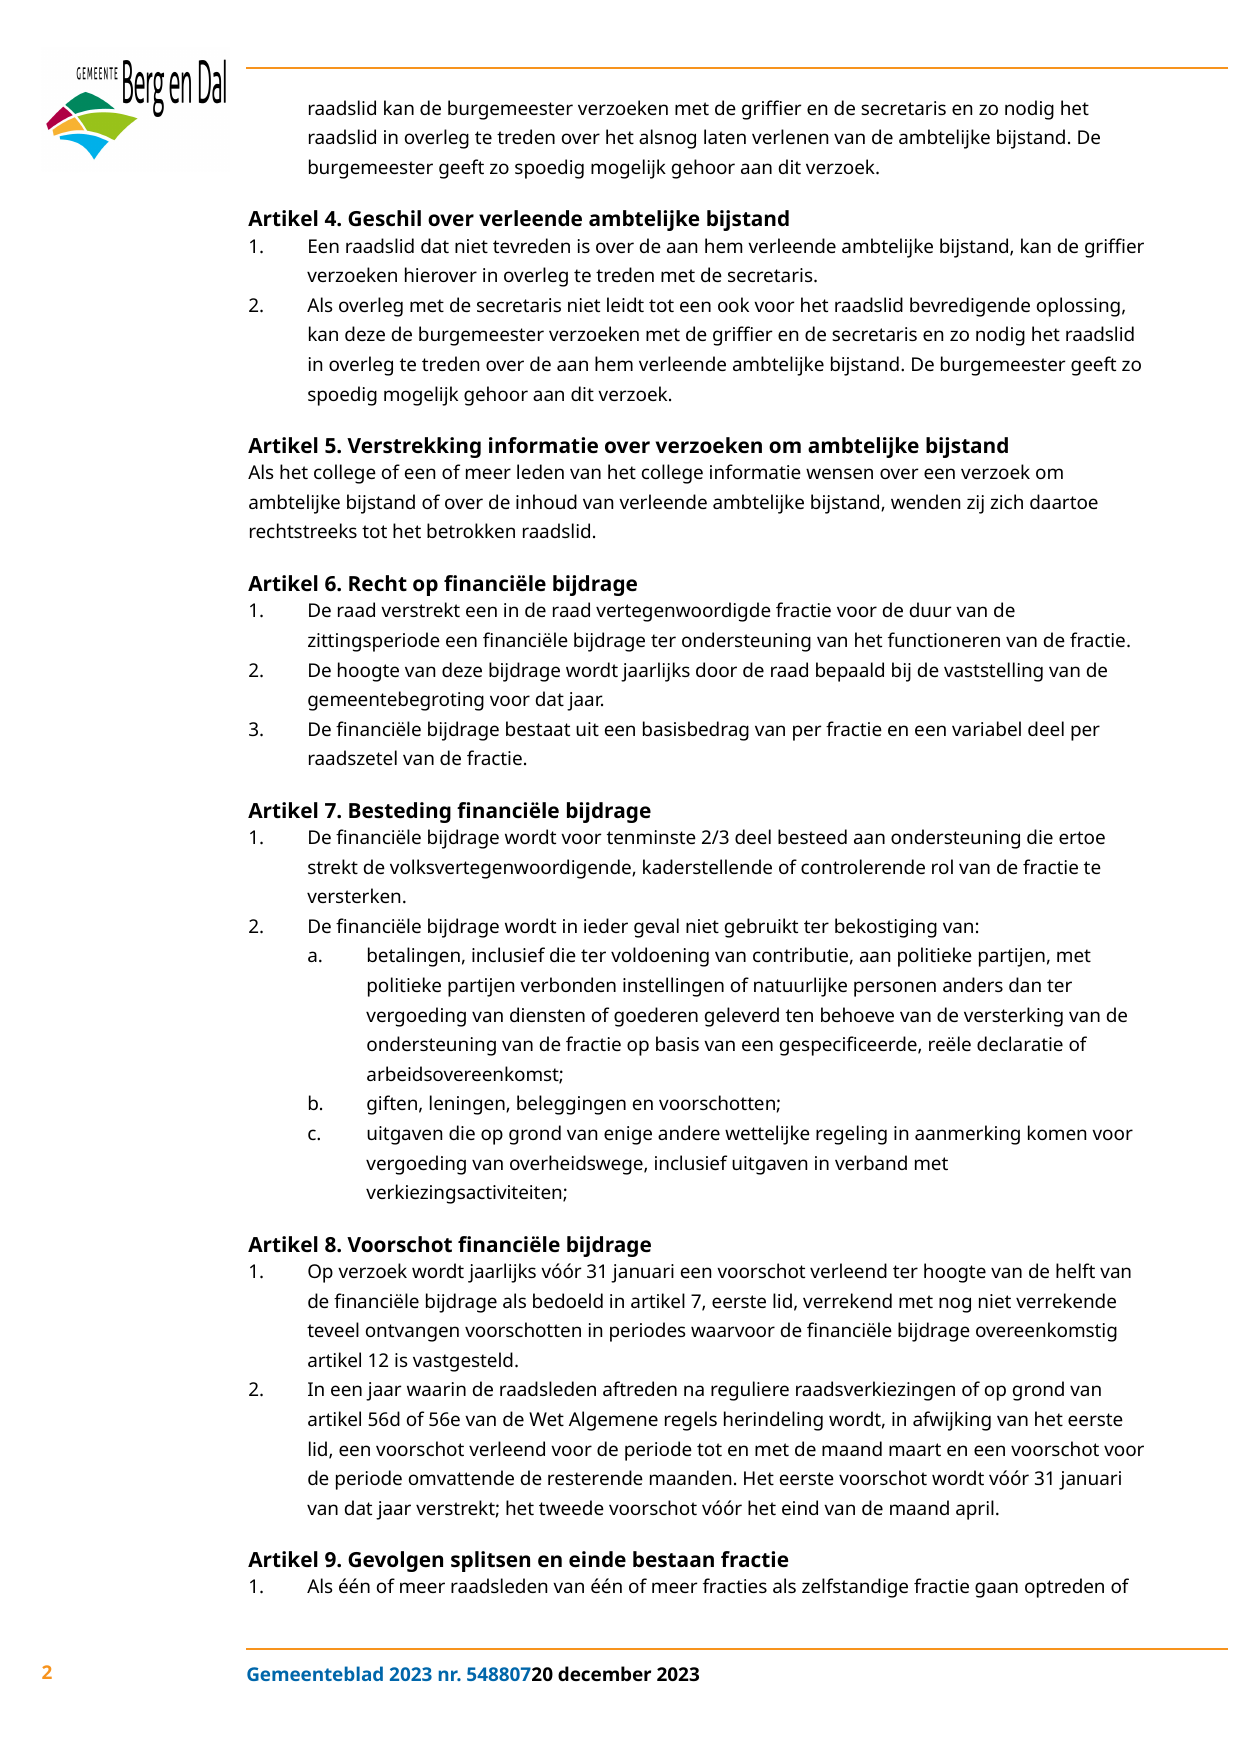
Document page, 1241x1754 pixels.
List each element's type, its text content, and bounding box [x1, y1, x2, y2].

list uitgaven die op grond van enige andere wettelijke regeling in aanmerking komen voor vergoeding van overheidswege, inclusief uitgaven in verband met verkiezingsactiviteiten; [307, 1120, 1152, 1205]
list giften, leningen, beleggingen en voorschotten; [307, 1091, 1152, 1116]
list In een jaar waarin de raadsleden aftreden na reguliere raadsverkiezingen of op grond van artikel 56d of 56e van de Wet Algemene regels herindeling wordt, in afwijking van het eerste lid, een voorschot verleend voor de periode tot en met de maand maart en een voorschot voor de periode omvattende de resterende maanden. Het eerste voorschot wordt vóór 31 januari van dat jaar verstrekt; het tweede voorschot vóór het eind van de maand april. [248, 1377, 1152, 1521]
list De financiële bijdrage bestaat uit een basisbedrag van per fractie en een variabel deel per raadszetel van de fractie. [248, 716, 1152, 771]
list Als één of meer raadsleden van één of meer fracties als zelfstandige fractie gaan optreden of [248, 1574, 1152, 1599]
text Artikel 9. Gevolgen splitsen en einde bestaan fractie [248, 1545, 1152, 1574]
list raadslid kan de burgemeester verzoeken met de griffier en de secretaris en zo nodig het raadslid in overleg te treden over het alsnog laten verlenen van de ambtelijke bijstand. De burgemeester geeft zo spoedig mogelijk gehoor aan dit verzoek. [248, 95, 1152, 180]
list Op verzoek wordt jaarlijks vóór 31 januari een voorschot verleend ter hoogte van de helft van de financiële bijdrage als bedoeld in artikel 7, eerste lid, verrekend met nog niet verrekende teveel ontvangen voorschotten in periodes waarvoor de financiële bijdrage overeenkomstig artikel 12 is vastgesteld. [248, 1258, 1152, 1373]
list De financiële bijdrage wordt voor tenminste 2/3 deel besteed aan ondersteuning die ertoe strekt de volksvertegenwoordigende, kaderstellende of controlerende rol van de fractie te versterken. [248, 824, 1152, 909]
picture [41, 47, 231, 172]
list De hoogte van deze bijdrage wordt jaarlijks door de raad bepaald bij de vaststelling van de gemeentebegroting voor dat jaar. [248, 657, 1152, 712]
text Artikel 6. Recht op financiële bijdrage [248, 569, 1152, 598]
list Als overleg met de secretaris niet leidt tot een ook voor het raadslid bevredigende oplossing, kan deze de burgemeester verzoeken met de griffier en de secretaris en zo nodig het raadslid in overleg te treden over de aan hem verleende ambtelijke bijstand. De burgemeester geeft zo spoedig mogelijk gehoor aan dit verzoek. [248, 292, 1152, 406]
list Een raadslid dat niet tevreden is over de aan hem verleende ambtelijke bijstand, kan de griffier verzoeken hierover in overleg te treden met de secretaris. [248, 233, 1152, 288]
list betalingen, inclusief die ter voldoening van contributie, aan politieke partijen, met politieke partijen verbonden instellingen of natuurlijke personen anders dan ter vergoeding van diensten of goederen geleverd ten behoeve van de versterking van de ondersteuning van de fractie op basis van een gespecificeerde, reële declaratie of arbeidsovereenkomst; [307, 943, 1152, 1087]
list De raad verstrekt een in de raad vertegenwoordigde fractie voor de duur van de zittingsperiode een financiële bijdrage ter ondersteuning van het functioneren van de fractie. [248, 598, 1152, 653]
text Artikel 7. Besteding financiële bijdrage [248, 796, 1152, 824]
text Artikel 8. Voorschot financiële bijdrage [248, 1230, 1152, 1258]
text Als het college of een of meer leden van het college informatie wensen over een verzoek om ambtelijke bijstand of over de inhoud van verleende ambtelijke bijstand, wenden zij zich daartoe rechtstreeks tot het betrokken raadslid. [248, 459, 1152, 544]
text Artikel 5. Verstrekking informatie over verzoeken om ambtelijke bijstand [248, 431, 1152, 459]
list De financiële bijdrage wordt in ieder geval niet gebruikt ter bekostiging van: [248, 913, 1152, 939]
text Artikel 4. Geschil over verleende ambtelijke bijstand [248, 204, 1152, 233]
